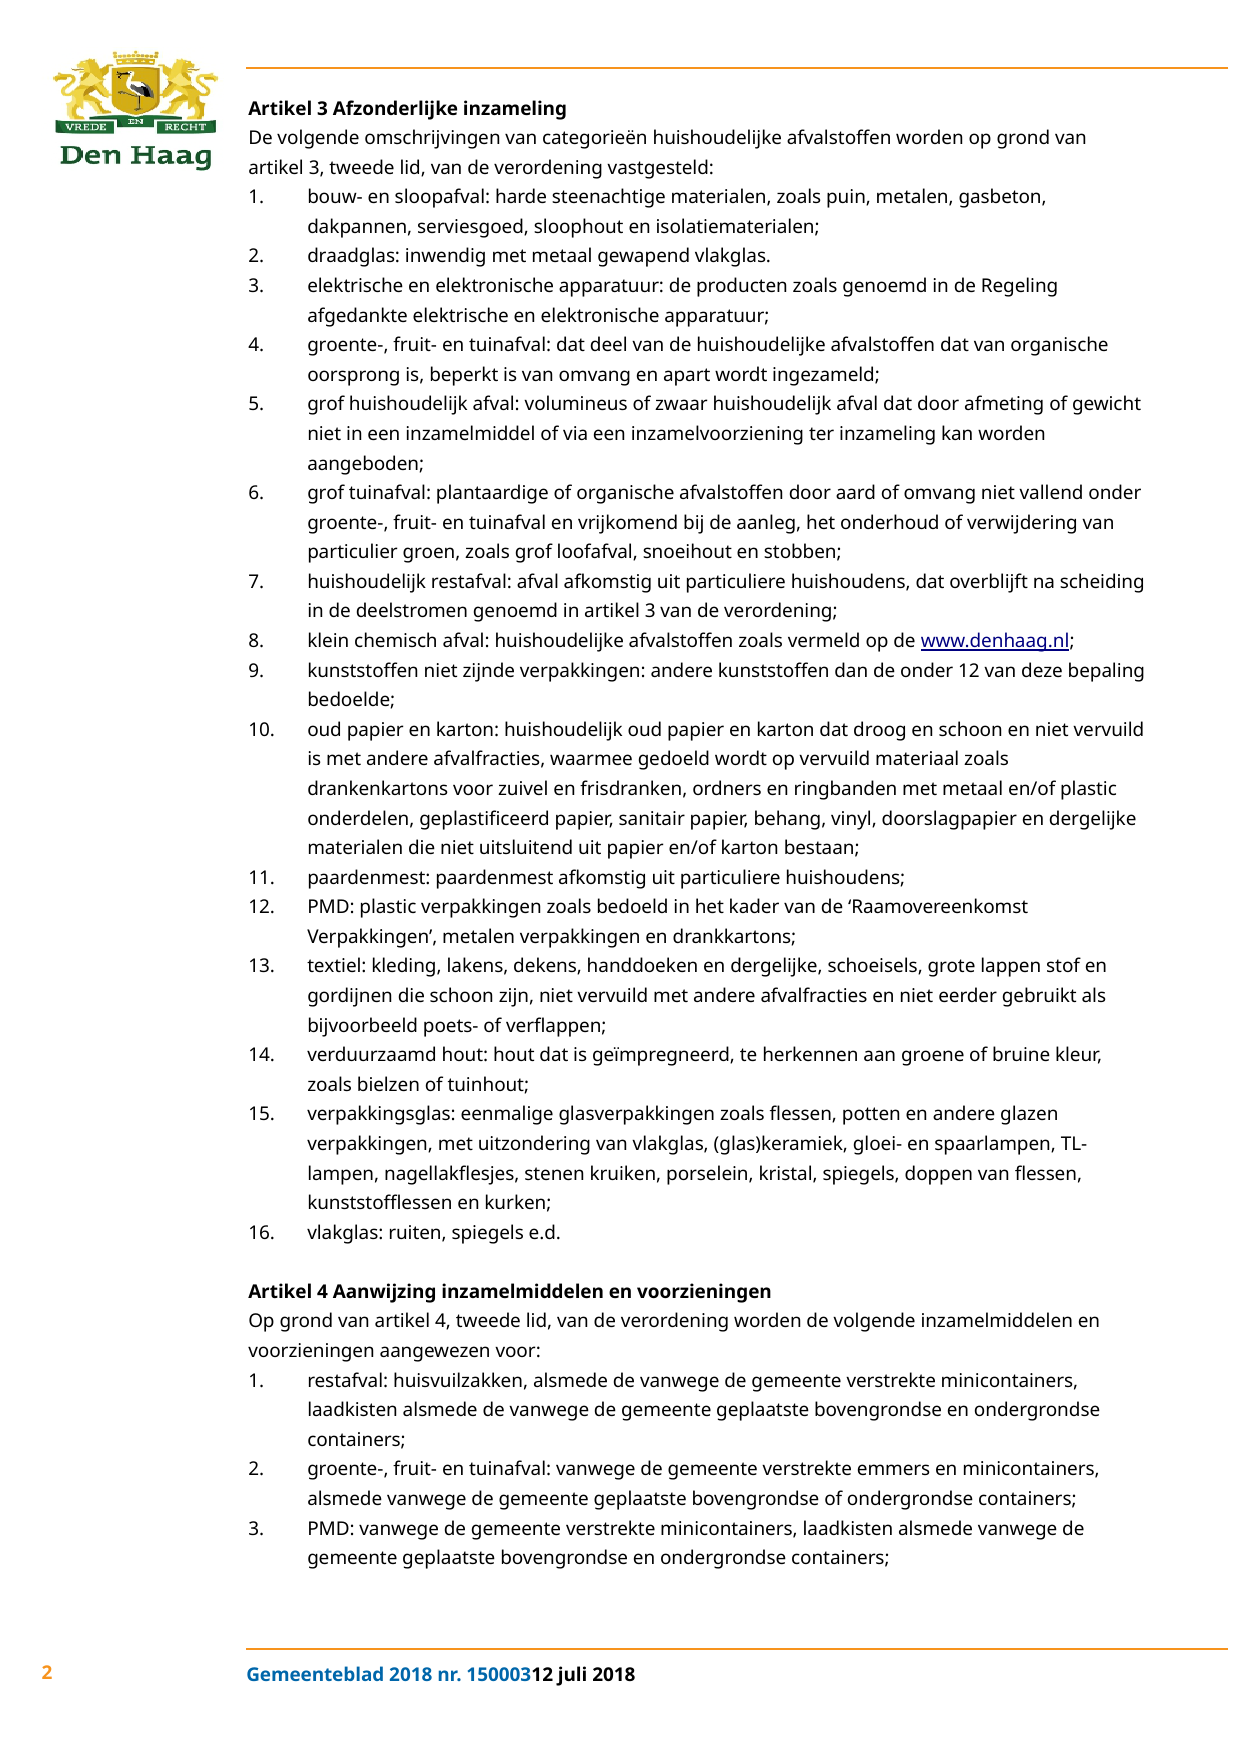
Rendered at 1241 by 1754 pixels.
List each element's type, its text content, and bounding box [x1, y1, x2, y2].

list paardenmest: paardenmest afkomstig uit particuliere huishoudens; [248, 864, 1152, 890]
list groente-, fruit- en tuinafval: dat deel van de huishoudelijke afvalstoffen dat van organische oorsprong is, beperkt is van omvang en apart wordt ingezameld; [248, 331, 1152, 387]
list groente-, fruit- en tuinafval: vanwege de gemeente verstrekte emmers en minicontainers, alsmede vanwege de gemeente geplaatste bovengrondse of ondergrondse containers; [248, 1456, 1152, 1511]
list verpakkingsglas: eenmalige glasverpakkingen zoals flessen, potten en andere glazen verpakkingen, met uitzondering van vlakglas, (glas)keramiek, gloei- en spaarlampen, TL-lampen, nagellakflesjes, stenen kruiken, porselein, kristal, spiegels, doppen van flessen, kunststofflessen en kurken; [248, 1101, 1152, 1215]
list restafval: huisvuilzakken, alsmede de vanwege de gemeente verstrekte minicontainers, laadkisten alsmede de vanwege de gemeente geplaatste bovengrondse en ondergrondse containers; [248, 1367, 1152, 1452]
list grof huishoudelijk afval: volumineus of zwaar huishoudelijk afval dat door afmeting of gewicht niet in een inzamelmiddel of via een inzamelvoorziening ter inzameling kan worden aangeboden; [248, 391, 1152, 476]
text Op grond van artikel 4, tweede lid, van de verordening worden de volgende inzamelmiddelen en voorzieningen aangewezen voor: [248, 1308, 1152, 1363]
list elektrische en elektronische apparatuur: de producten zoals genoemd in de Regeling afgedankte elektrische en elektronische apparatuur; [248, 272, 1152, 328]
list bouw- en sloopafval: harde steenachtige materialen, zoals puin, metalen, gasbeton, dakpannen, serviesgoed, sloophout en isolatiematerialen; [248, 183, 1152, 239]
list kunststoffen niet zijnde verpakkingen: andere kunststoffen dan de onder 12 van deze bepaling bedoelde; [248, 657, 1152, 712]
text De volgende omschrijvingen van categorieën huishoudelijke afvalstoffen worden op grond van artikel 3, tweede lid, van de verordening vastgesteld: [248, 124, 1152, 180]
list textiel: kleding, lakens, dekens, handdoeken en dergelijke, schoeisels, grote lappen stof en gordijnen die schoon zijn, niet vervuild met andere afvalfracties en niet eerder gebruikt als bijvoorbeeld poets- of verflappen; [248, 953, 1152, 1038]
list vlakglas: ruiten, spiegels e.d. [248, 1219, 1152, 1245]
list PMD: vanwege de gemeente verstrekte minicontainers, laadkisten alsmede vanwege de gemeente geplaatste bovengrondse en ondergrondse containers; [248, 1515, 1152, 1570]
list grof tuinafval: plantaardige of organische afvalstoffen door aard of omvang niet vallend onder groente-, fruit- en tuinafval en vrijkomend bij de aanleg, het onderhoud of verwijdering van particulier groen, zoals grof loofafval, snoeihout en stobben; [248, 479, 1152, 564]
list draadglas: inwendig met metaal gewapend vlakglas. [248, 243, 1152, 268]
list klein chemisch afval: huishoudelijke afvalstoffen zoals vermeld op de www.denhaag.nl; [248, 627, 1152, 653]
list PMD: plastic verpakkingen zoals bedoeld in het kader van de ‘Raamovereenkomst Verpakkingen’, metalen verpakkingen en drankkartons; [248, 893, 1152, 949]
list oud papier en karton: huishoudelijk oud papier en karton dat droog en schoon en niet vervuild is met andere afvalfracties, waarmee gedoeld wordt op vervuild materiaal zoals drankenkartons voor zuivel en frisdranken, ordners en ringbanden met metaal en/of plastic onderdelen, geplastificeerd papier, sanitair papier, behang, vinyl, doorslagpapier en dergelijke materialen die niet uitsluitend uit papier en/of karton bestaan; [248, 716, 1152, 860]
list huishoudelijk restafval: afval afkomstig uit particuliere huishoudens, dat overblijft na scheiding in de deelstromen genoemd in artikel 3 van de verordening; [248, 568, 1152, 623]
text Artikel 3 Afzonderlijke inzameling [248, 95, 1152, 121]
text Artikel 4 Aanwijzing inzamelmiddelen en voorzieningen [248, 1278, 1152, 1304]
list verduurzaamd hout: hout dat is geïmpregneerd, te herkennen aan groene of bruine kleur, zoals bielzen of tuinhout; [248, 1041, 1152, 1097]
picture [41, 47, 231, 172]
